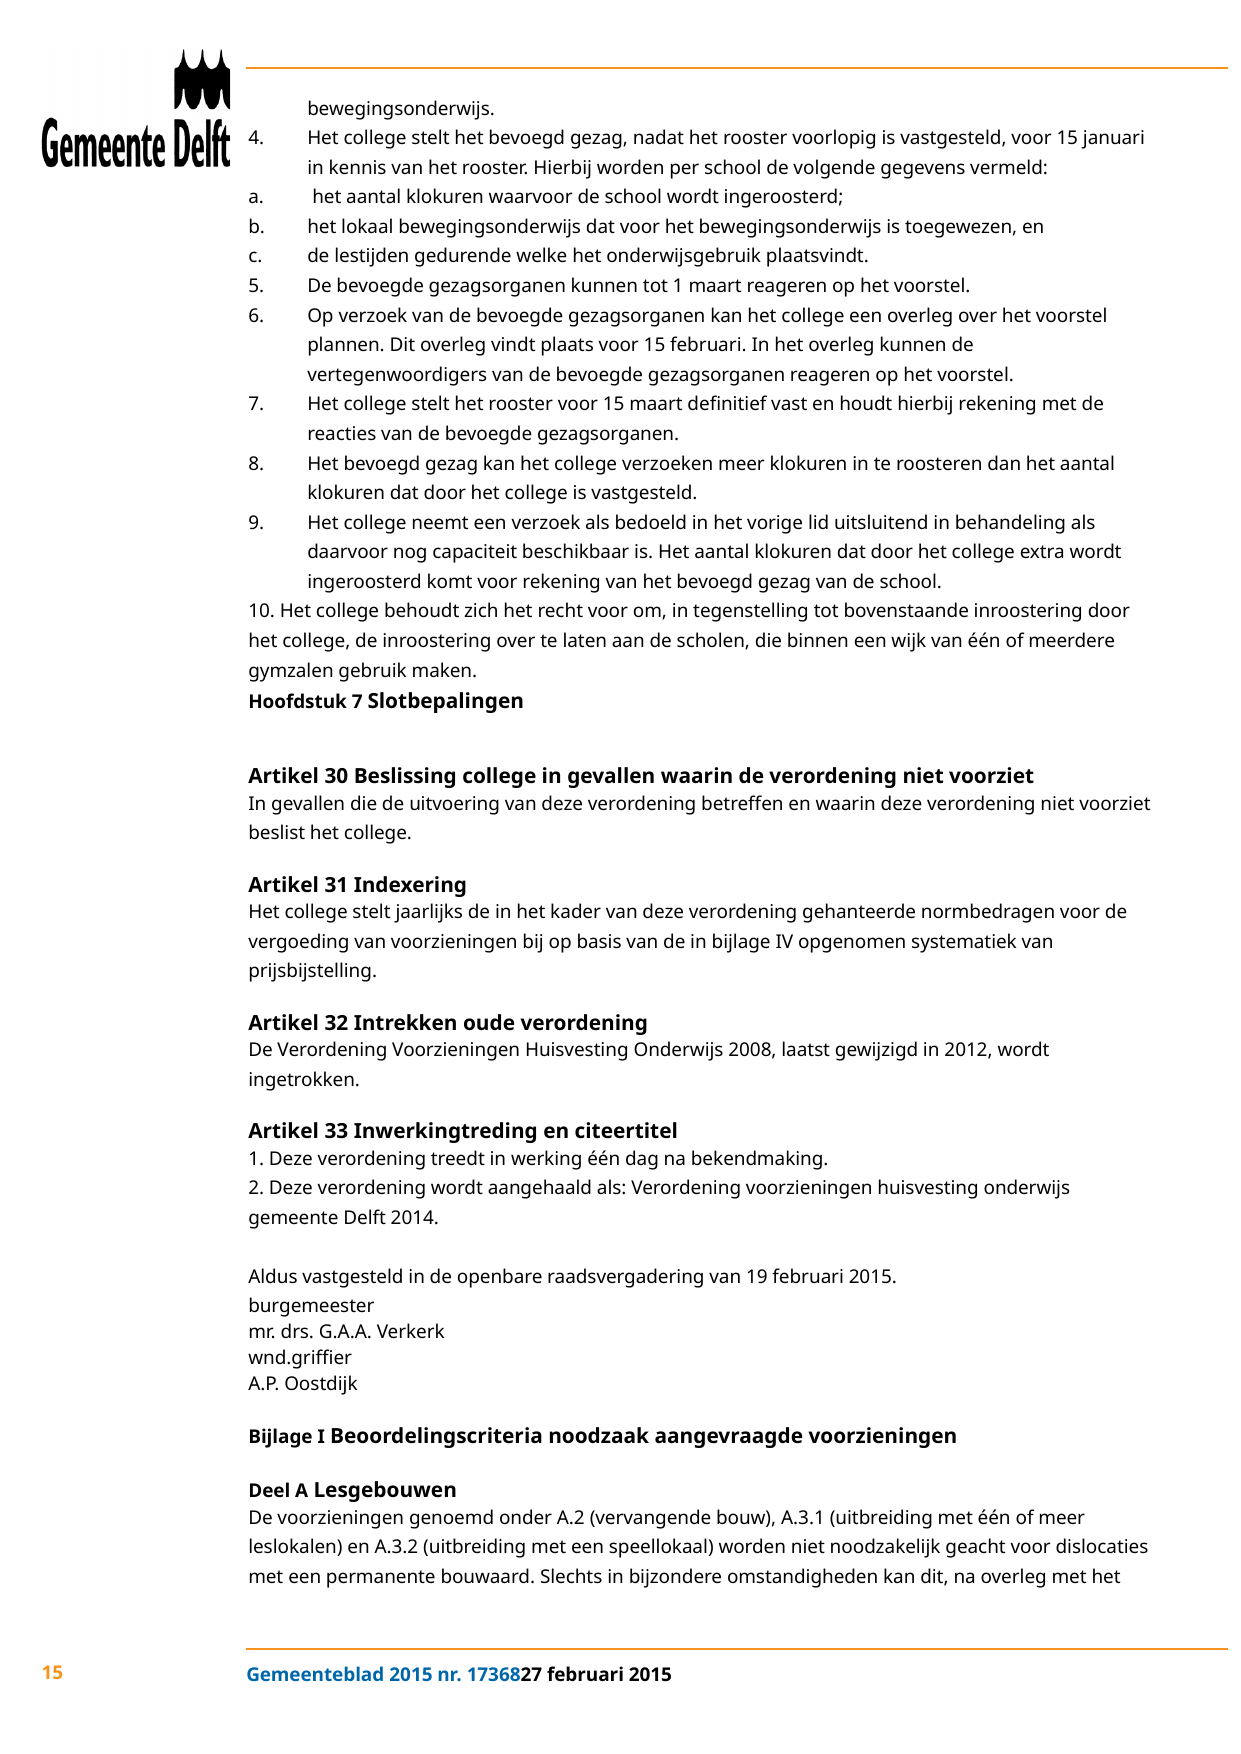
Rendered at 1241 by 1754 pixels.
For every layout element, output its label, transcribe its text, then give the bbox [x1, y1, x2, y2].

list Het college stelt het rooster voor 15 maart definitief vast en houdt hierbij rekening met de reacties van de bevoegde gezagsorganen. [248, 391, 1152, 446]
text Artikel 33 Inwerkingtreding en citeertitel [248, 1116, 1152, 1145]
list Het bevoegd gezag kan het college verzoeken meer klokuren in te roosteren dan het aantal klokuren dat door het college is vastgesteld. [248, 450, 1152, 505]
text De Verordening Voorzieningen Huisvesting Onderwijs 2008, laatst gewijzigd in 2012, wordt ingetrokken. [248, 1036, 1152, 1092]
text Hoofdstuk 7 Slotbepalingen [248, 686, 1152, 715]
text Artikel 31 Indexering [248, 870, 1152, 898]
text mr. drs. G.A.A. Verkerk [248, 1318, 1152, 1344]
text Bijlage I Beoordelingscriteria noodzaak aangevraagde voorzieningen [248, 1421, 1152, 1450]
text Artikel 32 Intrekken oude verordening [248, 1008, 1152, 1036]
text In gevallen die de uitvoering van deze verordening betreffen en waarin deze verordening niet voorziet beslist het college. [248, 790, 1152, 845]
text A.P. Oostdijk [248, 1370, 1152, 1396]
list Op verzoek van de bevoegde gezagsorganen kan het college een overleg over het voorstel plannen. Dit overleg vindt plaats voor 15 februari. In het overleg kunnen de vertegenwoordigers van de bevoegde gezagsorganen reageren op het voorstel. [248, 302, 1152, 387]
text 2. Deze verordening wordt aangehaald als: Verordening voorzieningen huisvesting onderwijs gemeente Delft 2014. [248, 1174, 1152, 1230]
text Aldus vastgesteld in de openbare raadsvergadering van 19 februari 2015. [248, 1263, 1152, 1289]
list Het college neemt een verzoek als bedoeld in het vorige lid uitsluitend in behandeling als daarvoor nog capaciteit beschikbaar is. Het aantal klokuren dat door het college extra wordt ingeroosterd komt voor rekening van het bevoegd gezag van de school. [248, 509, 1152, 594]
list het lokaal bewegingsonderwijs dat voor het bewegingsonderwijs is toegewezen, en [248, 213, 1152, 239]
text Deel A Lesgebouwen [248, 1476, 1152, 1504]
text 10. Het college behoudt zich het recht voor om, in tegenstelling tot bovenstaande inroostering door het college, de inroostering over te laten aan de scholen, die binnen een wijk van één of meerdere gymzalen gebruik maken. [248, 598, 1152, 683]
list het aantal klokuren waarvoor de school wordt ingeroosterd; [248, 183, 1152, 209]
text Het college stelt jaarlijks de in het kader van deze verordening gehanteerde normbedragen voor de vergoeding van voorzieningen bij op basis van de in bijlage IV opgenomen systematiek van prijsbijstelling. [248, 898, 1152, 983]
text 1. Deze verordening treedt in werking één dag na bekendmaking. [248, 1145, 1152, 1171]
list De bevoegde gezagsorganen kunnen tot 1 maart reageren op het voorstel. [248, 272, 1152, 298]
list bewegingsonderwijs. [248, 95, 1152, 121]
picture [41, 47, 231, 172]
list de lestijden gedurende welke het onderwijsgebruik plaatsvindt. [248, 243, 1152, 268]
list Het college stelt het bevoegd gezag, nadat het rooster voorlopig is vastgesteld, voor 15 januari in kennis van het rooster. Hierbij worden per school de volgende gegevens vermeld: [248, 124, 1152, 180]
text Artikel 30 Beslissing college in gevallen waarin de verordening niet voorziet [248, 761, 1152, 790]
text wnd.griffier [248, 1344, 1152, 1370]
text De voorzieningen genoemd onder A.2 (vervangende bouw), A.3.1 (uitbreiding met één of meer leslokalen) en A.3.2 (uitbreiding met een speellokaal) worden niet noodzakelijk geacht voor dislocaties met een permanente bouwaard. Slechts in bijzondere omstandigheden kan dit, na overleg met het [248, 1504, 1152, 1589]
text burgemeester [248, 1293, 1152, 1318]
